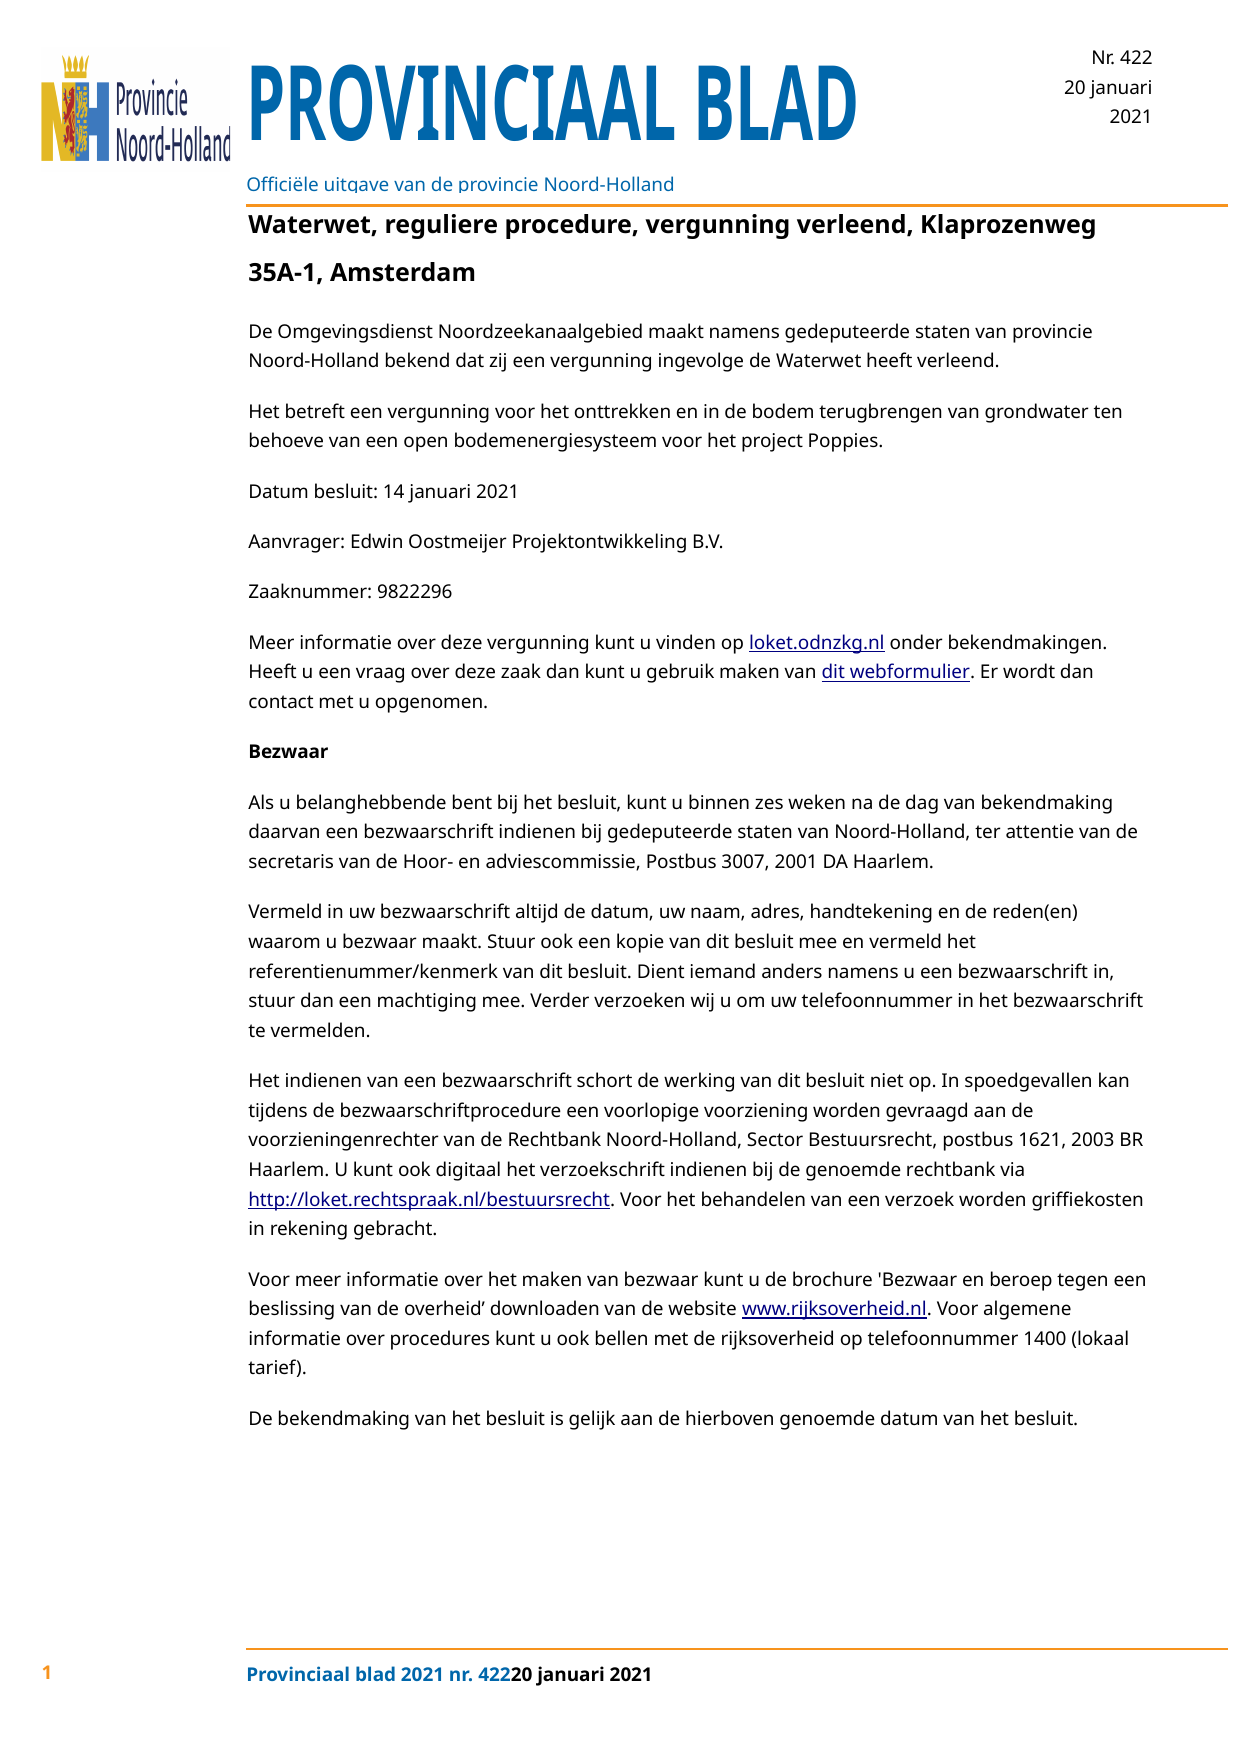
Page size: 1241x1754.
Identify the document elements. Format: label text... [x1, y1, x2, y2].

text Als u belanghebbende bent bij het besluit, kunt u binnen zes weken na de dag van bekendmaking daarvan een bezwaarschrift indienen bij gedeputeerde staten van Noord-Holland, ter attentie van de secretaris van de Hoor- en adviescommissie, Postbus 3007, 2001 DA Haarlem. [248, 789, 1152, 874]
text Datum besluit: 14 januari 2021 [248, 478, 1152, 504]
text Bezwaar [248, 739, 1152, 764]
text De bekendmaking van het besluit is gelijk aan de hierboven genoemde datum van het besluit. [248, 1405, 1152, 1431]
text De Omgevingsdienst Noordzeekanaalgebied maakt namens gedeputeerde staten van provincie Noord-Holland bekend dat zij een vergunning ingevolge de Waterwet heeft verleend. [248, 318, 1152, 373]
text Aanvrager: Edwin Oostmeijer Projektontwikkeling B.V. [248, 528, 1152, 554]
text Waterwet, reguliere procedure, vergunning verleend, Klaprozenweg 35A-1, Amsterdam [248, 207, 1152, 288]
text Voor meer informatie over het maken van bezwaar kunt u de brochure 'Bezwaar en beroep tegen een beslissing van de overheid’ downloaden van de website www.rijksoverheid.nl. Voor algemene informatie over procedures kunt u ook bellen met de rijksoverheid op telefoonnummer 1400 (lokaal tarief). [248, 1266, 1152, 1380]
text Het betreft een vergunning voor het onttrekken en in de bodem terugbrengen van grondwater ten behoeve van een open bodemenergiesysteem voor het project Poppies. [248, 398, 1152, 453]
text Meer informatie over deze vergunning kunt u vinden op loket.odnzkg.nl onder bekendmakingen. Heeft u een vraag over deze zaak dan kunt u gebruik maken van dit webformulier. Er wordt dan contact met u opgenomen. [248, 629, 1152, 714]
picture [41, 47, 231, 172]
text Het indienen van een bezwaarschrift schort de werking van dit besluit niet op. In spoedgevallen kan tijdens de bezwaarschriftprocedure een voorlopige voorziening worden gevraagd aan de voorzieningenrechter van de Rechtbank Noord-Holland, Sector Bestuursrecht, postbus 1621, 2003 BR Haarlem. U kunt ook digitaal het verzoekschrift indienen bij de genoemde rechtbank via http://loket.rechtspraak.nl/bestuursrecht. Voor het behandelen van een verzoek worden griffiekosten in rekening gebracht. [248, 1067, 1152, 1241]
text Zaaknummer: 9822296 [248, 579, 1152, 604]
text Vermeld in uw bezwaarschrift altijd de datum, uw naam, adres, handtekening en de reden(en) waarom u bezwaar maakt. Stuur ook een kopie van dit besluit mee en vermeld het referentienummer/kenmerk van dit besluit. Dient iemand anders namens u een bezwaarschrift in, stuur dan een machtiging mee. Verder verzoeken wij u om uw telefoonnummer in het bezwaarschrift te vermelden. [248, 899, 1152, 1043]
